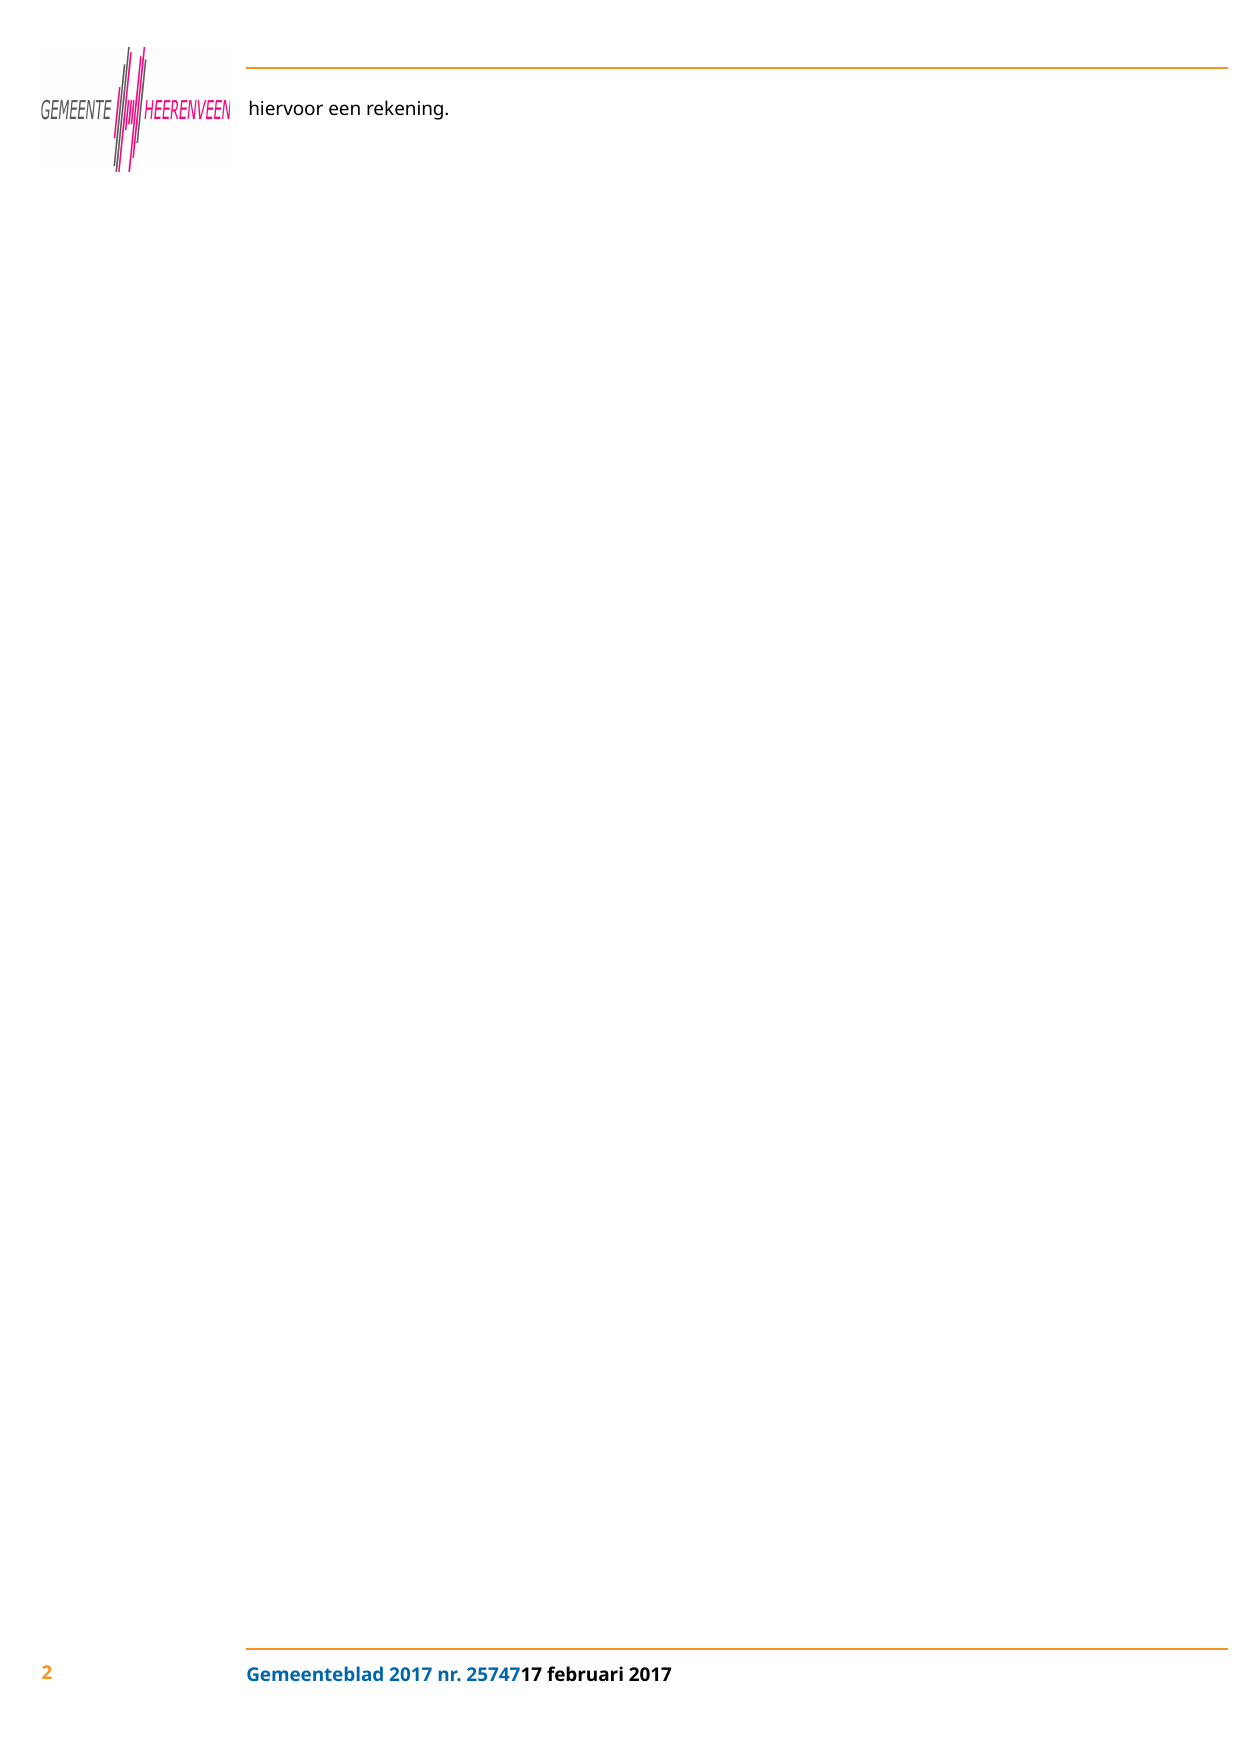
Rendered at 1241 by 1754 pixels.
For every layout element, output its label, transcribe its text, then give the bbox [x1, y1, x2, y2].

text hiervoor een rekening. [248, 95, 1152, 121]
picture [41, 47, 231, 172]
